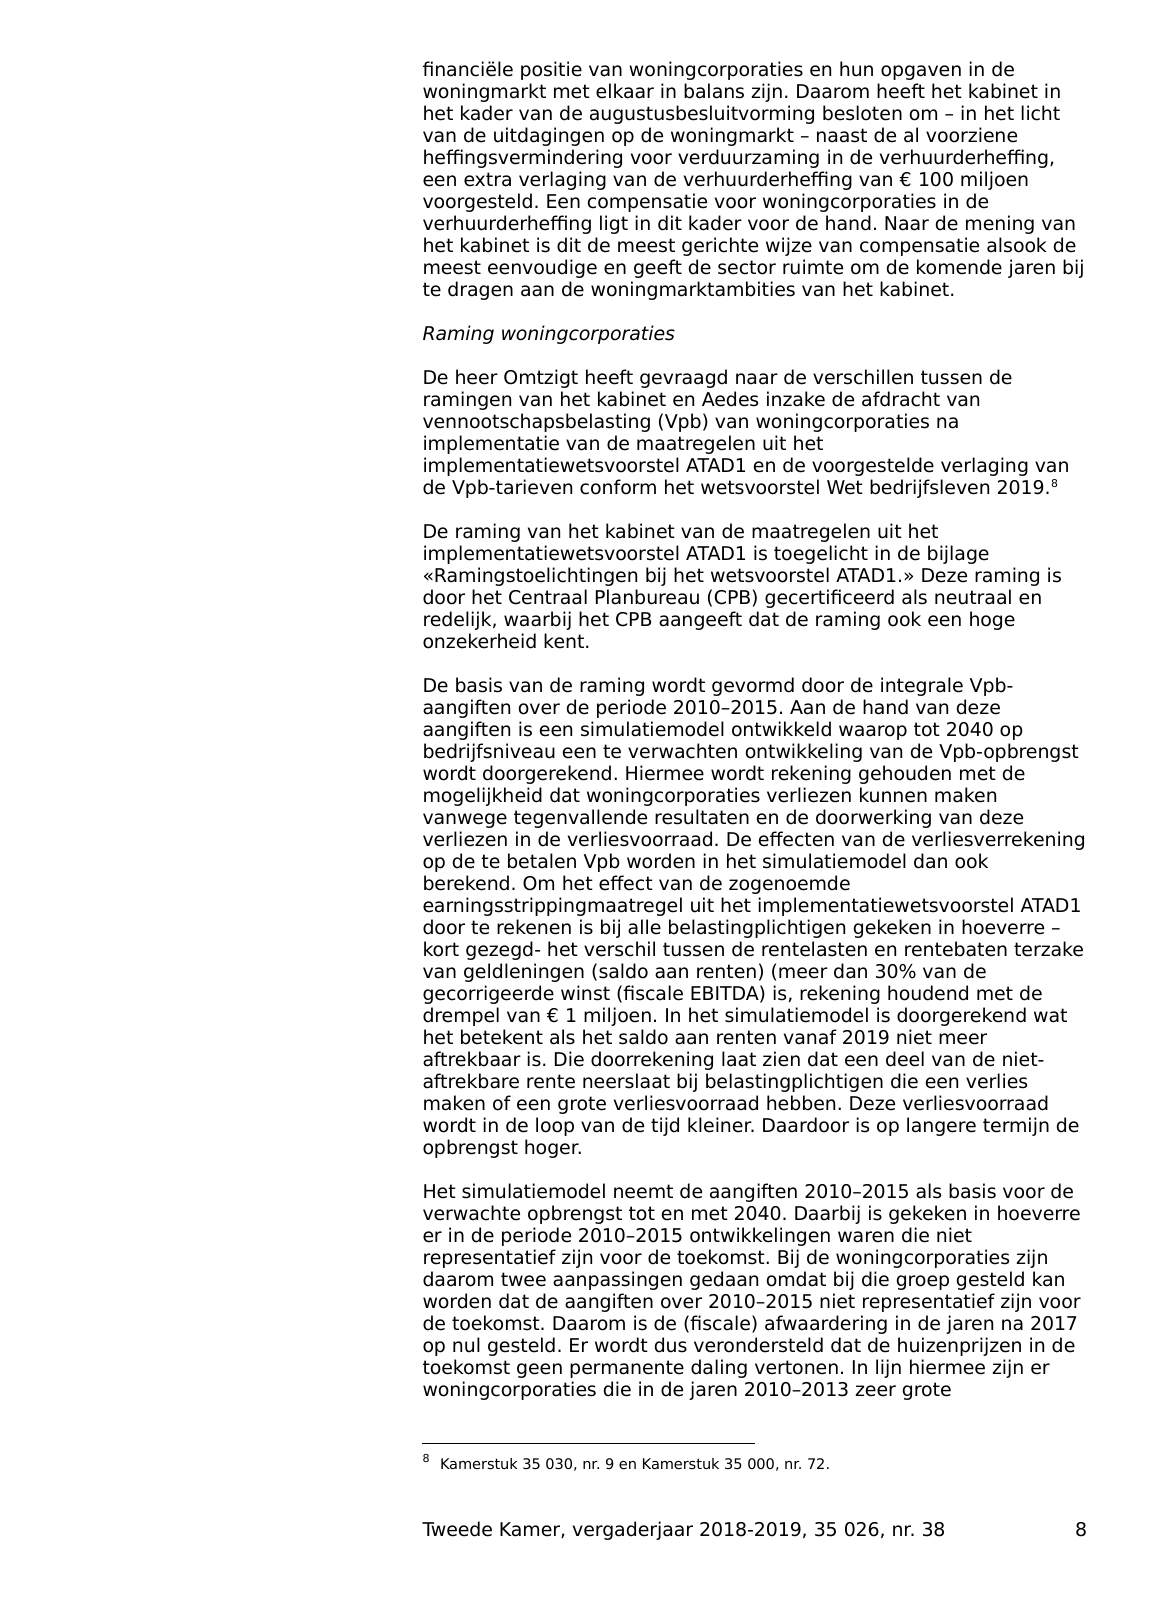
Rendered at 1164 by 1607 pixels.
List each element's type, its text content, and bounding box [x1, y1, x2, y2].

text De basis van de raming wordt gevormd door de integrale Vpb-aangiften over de periode 2010–2015. Aan de hand van deze aangiften is een simulatiemodel ontwikkeld waarop tot 2040 op bedrijfsniveau een te verwachten ontwikkeling van de Vpb-opbrengst wordt doorgerekend. Hiermee wordt rekening gehouden met de mogelijkheid dat woningcorporaties verliezen kunnen maken vanwege tegenvallende resultaten en de doorwerking van deze verliezen in de verliesvoorraad. De effecten van de verliesverrekening op de te betalen Vpb worden in het simulatiemodel dan ook berekend. Om het effect van de zogenoemde earningsstrippingmaatregel uit het implementatiewetsvoorstel ATAD1 door te rekenen is bij alle belastingplichtigen gekeken in hoeverre – kort gezegd- het verschil tussen de rentelasten en rentebaten terzake van geldleningen (saldo aan renten) (meer dan 30% van de gecorrigeerde winst (fiscale EBITDA) is, rekening houdend met de drempel van € 1 miljoen. In het simulatiemodel is doorgerekend wat het betekent als het saldo aan renten vanaf 2019 niet meer aftrekbaar is. Die doorrekening laat zien dat een deel van de niet-aftrekbare rente neerslaat bij belastingplichtigen die een verlies maken of een grote verliesvoorraad hebben. Deze verliesvoorraad wordt in de loop van de tijd kleiner. Daardoor is op langere termijn de opbrengst hoger. [422, 675, 1087, 1159]
text financiële positie van woningcorporaties en hun opgaven in de woningmarkt met elkaar in balans zijn. Daarom heeft het kabinet in het kader van de augustusbesluitvorming besloten om – in het licht van de uitdagingen op de woningmarkt – naast de al voorziene heffingsvermindering voor verduurzaming in de verhuurderheffing, een extra verlaging van de verhuurderheffing van € 100 miljoen voorgesteld. Een compensatie voor woningcorporaties in de verhuurderheffing ligt in dit kader voor de hand. Naar de mening van het kabinet is dit de meest gerichte wijze van compensatie alsook de meest eenvoudige en geeft de sector ruimte om de komende jaren bij te dragen aan de woningmarktambities van het kabinet. [422, 59, 1087, 301]
subtitle Raming woningcorporaties [422, 323, 1087, 345]
text Kamerstuk 35 030, nr. 9 en Kamerstuk 35 000, nr. 72. [422, 1452, 1087, 1474]
text De raming van het kabinet van de maatregelen uit het implementatiewetsvoorstel ATAD1 is toegelicht in de bijlage «Ramingstoelichtingen bij het wetsvoorstel ATAD1.» Deze raming is door het Centraal Planbureau (CPB) gecertificeerd als neutraal en redelijk, waarbij het CPB aangeeft dat de raming ook een hoge onzekerheid kent. [422, 521, 1087, 653]
text De heer Omtzigt heeft gevraagd naar de verschillen tussen de ramingen van het kabinet en Aedes inzake de afdracht van vennootschapsbelasting (Vpb) van woningcorporaties na implementatie van de maatregelen uit het implementatiewetsvoorstel ATAD1 en de voorgestelde verlaging van de Vpb-tarieven conform het wetsvoorstel Wet bedrijfsleven 2019. [422, 367, 1087, 499]
text Het simulatiemodel neemt de aangiften 2010–2015 als basis voor de verwachte opbrengst tot en met 2040. Daarbij is gekeken in hoeverre er in de periode 2010–2015 ontwikkelingen waren die niet representatief zijn voor de toekomst. Bij de woningcorporaties zijn daarom twee aanpassingen gedaan omdat bij die groep gesteld kan worden dat de aangiften over 2010–2015 niet representatief zijn voor de toekomst. Daarom is de (fiscale) afwaardering in de jaren na 2017 op nul gesteld. Er wordt dus verondersteld dat de huizenprijzen in de toekomst geen permanente daling vertonen. In lijn hiermee zijn er woningcorporaties die in de jaren 2010–2013 zeer grote [422, 1181, 1087, 1401]
